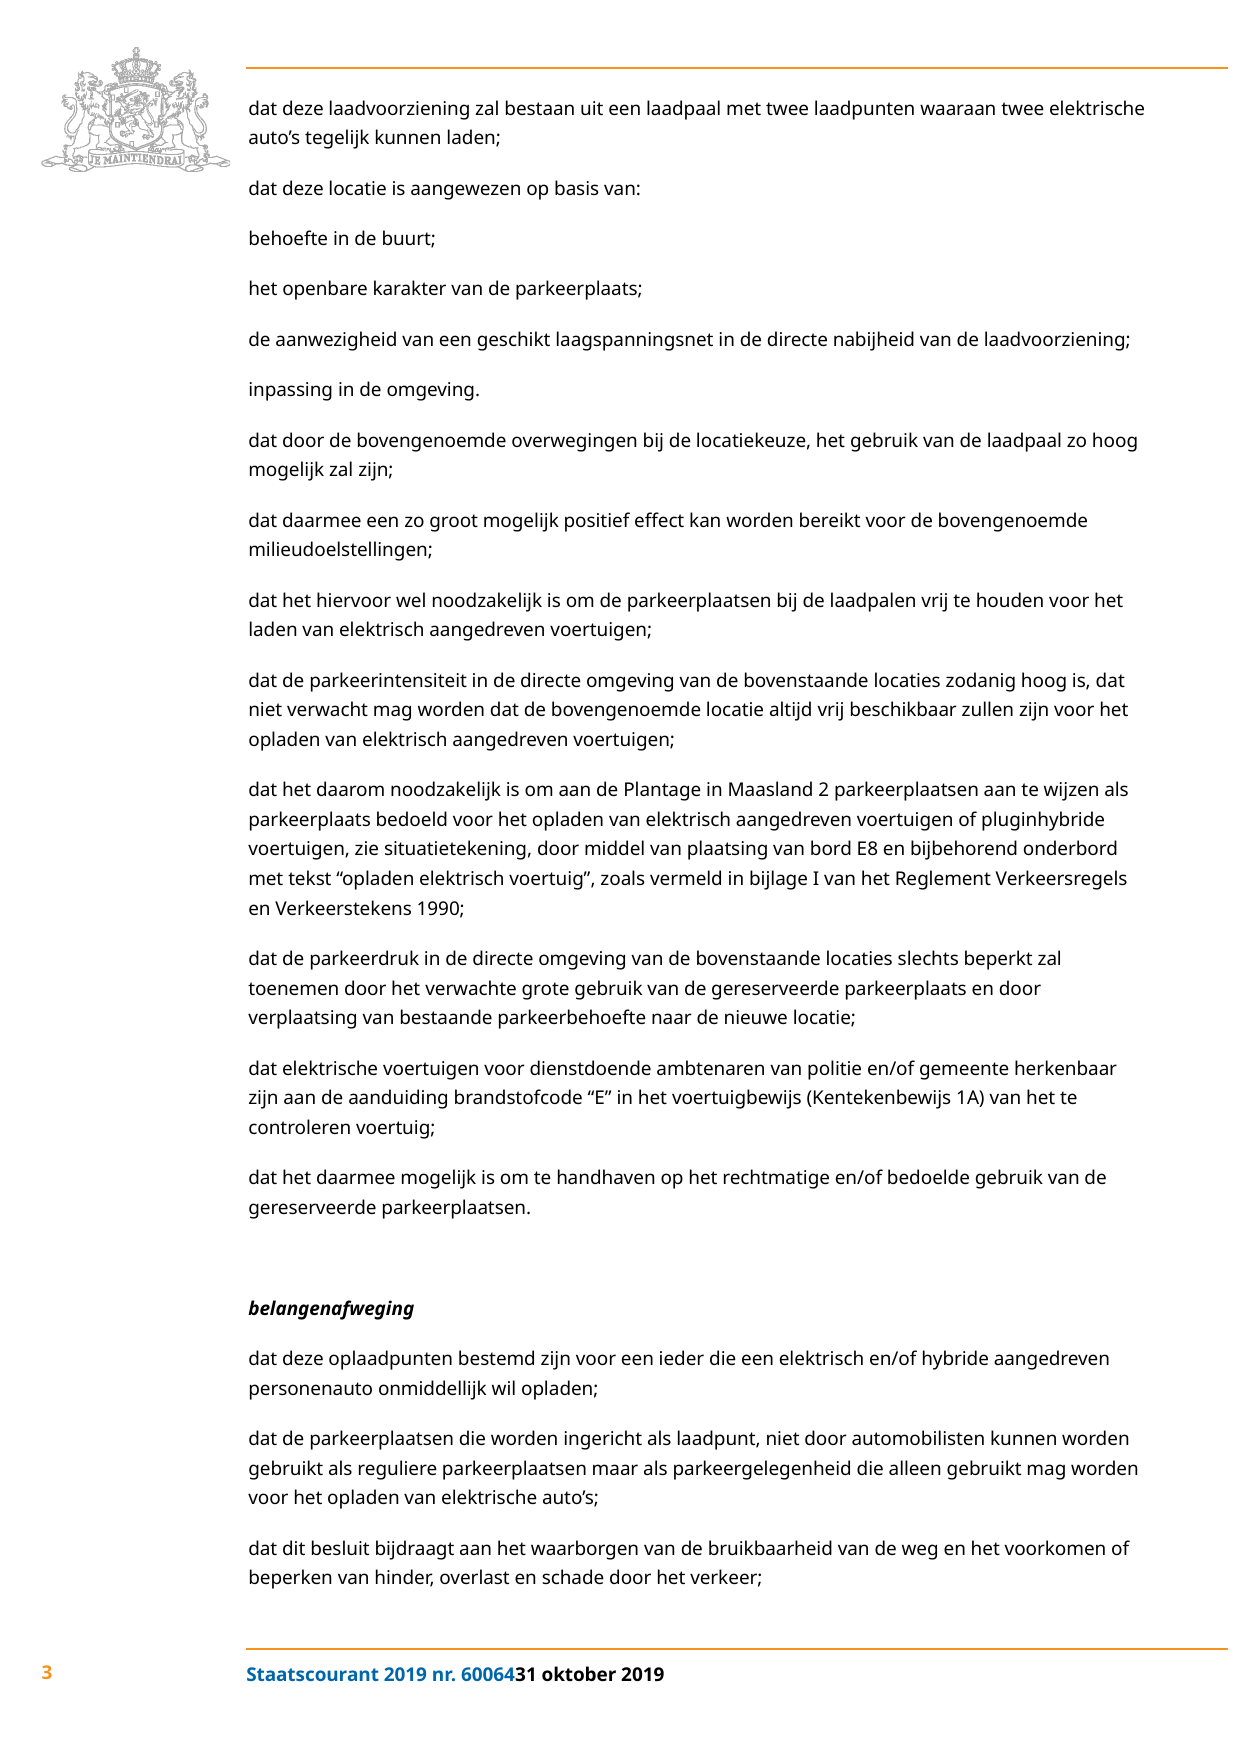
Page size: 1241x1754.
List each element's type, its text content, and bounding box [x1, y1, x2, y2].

text dat het daarom noodzakelijk is om aan de Plantage in Maasland 2 parkeerplaatsen aan te wijzen als parkeerplaats bedoeld voor het opladen van elektrisch aangedreven voertuigen of pluginhybride voertuigen, zie situatietekening, door middel van plaatsing van bord E8 en bijbehorend onderbord met tekst “opladen elektrisch voertuig”, zoals vermeld in bijlage I van het Reglement Verkeersregels en Verkeerstekens 1990; [248, 776, 1152, 921]
text de aanwezigheid van een geschikt laagspanningsnet in de directe nabijheid van de laadvoorziening; [248, 326, 1152, 352]
text behoefte in de buurt; [248, 225, 1152, 251]
text dat door de bovengenoemde overwegingen bij de locatiekeuze, het gebruik van de laadpaal zo hoog mogelijk zal zijn; [248, 427, 1152, 482]
text dat deze laadvoorziening zal bestaan uit een laadpaal met twee laadpunten waaraan twee elektrische auto’s tegelijk kunnen laden; [248, 95, 1152, 150]
text dat deze locatie is aangewezen op basis van: [248, 175, 1152, 201]
picture [41, 47, 231, 172]
text inpassing in de omgeving. [248, 376, 1152, 402]
text het openbare karakter van de parkeerplaats; [248, 276, 1152, 301]
text dat dit besluit bijdraagt aan het waarborgen van de bruikbaarheid van de weg en het voorkomen of beperken van hinder, overlast en schade door het verkeer; [248, 1535, 1152, 1590]
text belangenafweging [248, 1295, 1152, 1321]
text dat de parkeerplaatsen die worden ingericht als laadpunt, niet door automobilisten kunnen worden gebruikt als reguliere parkeerplaatsen maar als parkeergelegenheid die alleen gebruikt mag worden voor het opladen van elektrische auto’s; [248, 1425, 1152, 1510]
text dat daarmee een zo groot mogelijk positief effect kan worden bereikt voor de bovengenoemde milieudoelstellingen; [248, 507, 1152, 562]
text dat deze oplaadpunten bestemd zijn voor een ieder die een elektrisch en/of hybride aangedreven personenauto onmiddellijk wil opladen; [248, 1345, 1152, 1401]
text dat de parkeerdruk in de directe omgeving van de bovenstaande locaties slechts beperkt zal toenemen door het verwachte grote gebruik van de gereserveerde parkeerplaats en door verplaatsing van bestaande parkeerbehoefte naar de nieuwe locatie; [248, 945, 1152, 1030]
text dat het daarmee mogelijk is om te handhaven op het rechtmatige en/of bedoelde gebruik van de gereserveerde parkeerplaatsen. [248, 1164, 1152, 1220]
text dat de parkeerintensiteit in de directe omgeving van de bovenstaande locaties zodanig hoog is, dat niet verwacht mag worden dat de bovengenoemde locatie altijd vrij beschikbaar zullen zijn voor het opladen van elektrisch aangedreven voertuigen; [248, 667, 1152, 752]
text dat het hiervoor wel noodzakelijk is om de parkeerplaatsen bij de laadpalen vrij te houden voor het laden van elektrisch aangedreven voertuigen; [248, 587, 1152, 642]
text dat elektrische voertuigen voor dienstdoende ambtenaren van politie en/of gemeente herkenbaar zijn aan de aanduiding brandstofcode “E” in het voertuigbewijs (Kentekenbewijs 1A) van het te controleren voertuig; [248, 1055, 1152, 1140]
